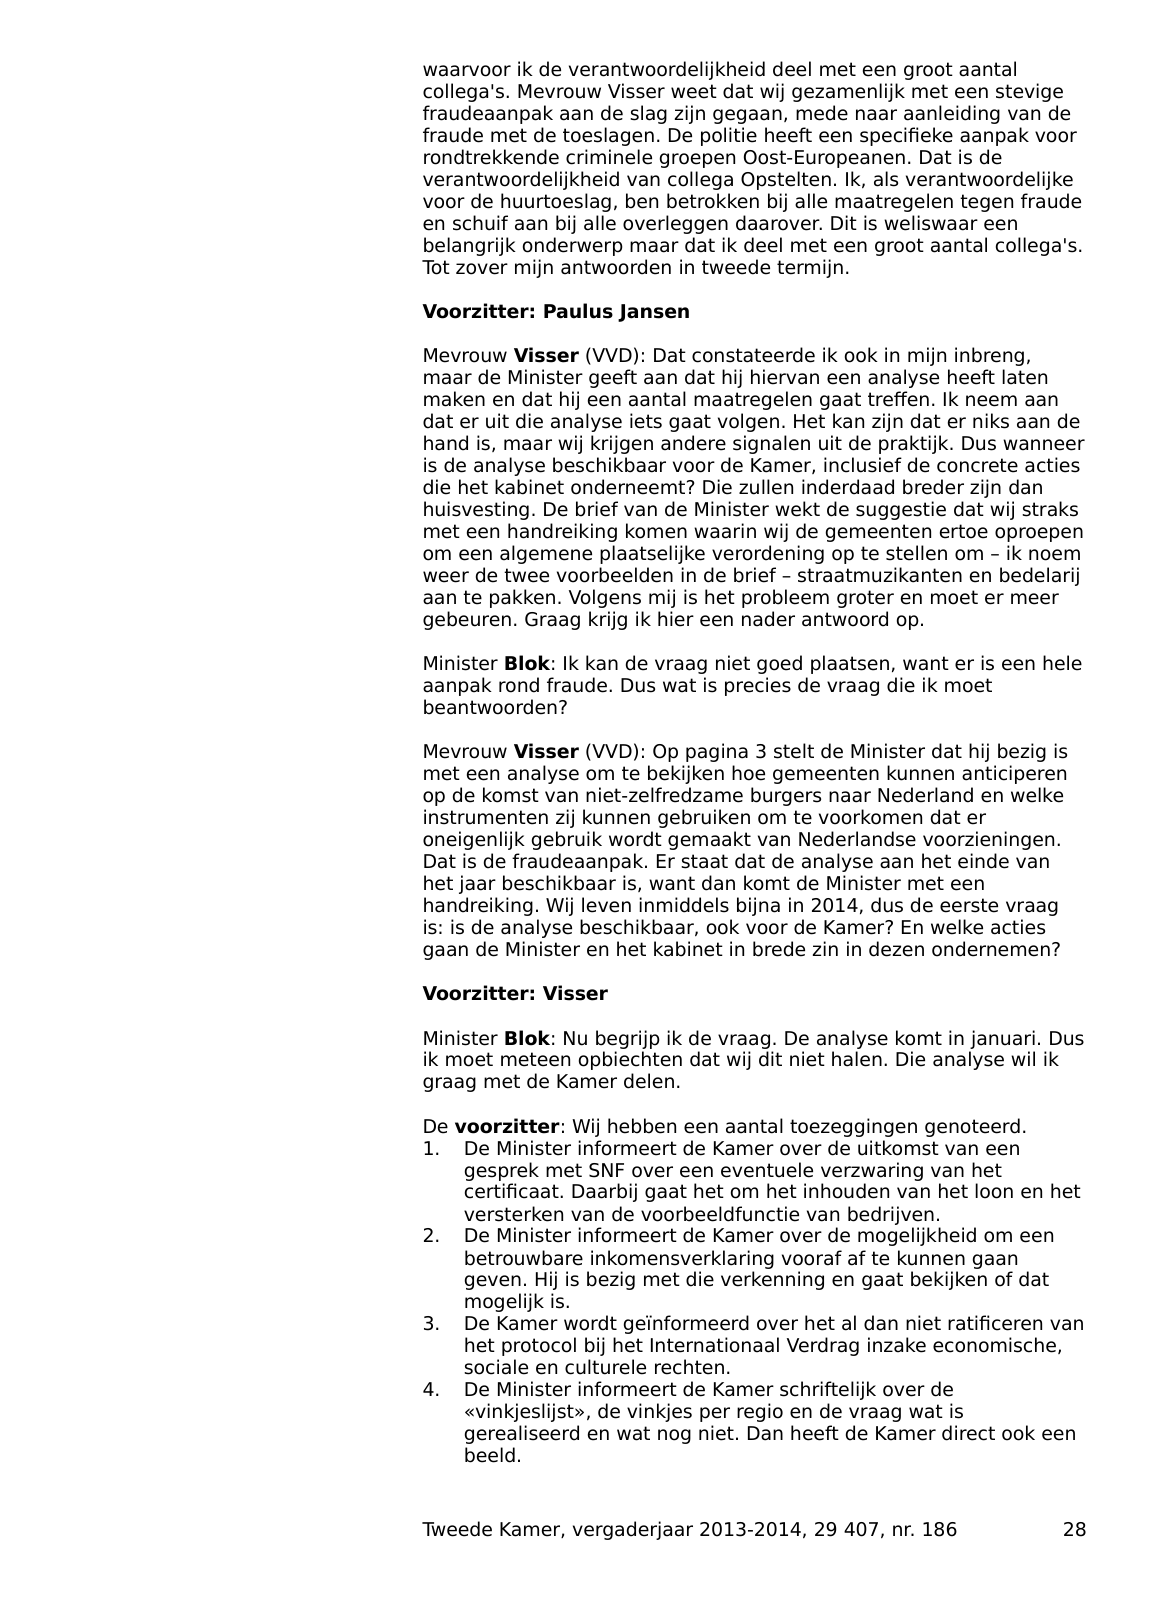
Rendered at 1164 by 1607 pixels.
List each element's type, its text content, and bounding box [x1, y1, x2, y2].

subtitle Voorzitter: Paulus Jansen [422, 301, 1087, 323]
text Minister Blok: Nu begrijp ik de vraag. De analyse komt in januari. Dus ik moet meteen opbiechten dat wij dit niet halen. Die analyse wil ik graag met de Kamer delen. [422, 1027, 1087, 1093]
text Mevrouw Visser (VVD): Dat constateerde ik ook in mijn inbreng, maar de Minister geeft aan dat hij hiervan een analyse heeft laten maken en dat hij een aantal maatregelen gaat treffen. Ik neem aan dat er uit die analyse iets gaat volgen. Het kan zijn dat er niks aan de hand is, maar wij krijgen andere signalen uit de praktijk. Dus wanneer is de analyse beschikbaar voor de Kamer, inclusief de concrete acties die het kabinet onderneemt? Die zullen inderdaad breder zijn dan huisvesting. De brief van de Minister wekt de suggestie dat wij straks met een handreiking komen waarin wij de gemeenten ertoe oproepen om een algemene plaatselijke verordening op te stellen om – ik noem weer de twee voorbeelden in de brief – straatmuzikanten en bedelarij aan te pakken. Volgens mij is het probleem groter en moet er meer gebeuren. Graag krijg ik hier een nader antwoord op. [422, 345, 1087, 631]
text 3. De Kamer wordt geïnformeerd over het al dan niet ratificeren van het protocol bij het Internationaal Verdrag inzake economische, sociale en culturele rechten. [422, 1313, 1087, 1379]
text waarvoor ik de verantwoordelijkheid deel met een groot aantal collega's. Mevrouw Visser weet dat wij gezamenlijk met een stevige fraudeaanpak aan de slag zijn gegaan, mede naar aanleiding van de fraude met de toeslagen. De politie heeft een specifieke aanpak voor rondtrekkende criminele groepen Oost-Europeanen. Dat is de verantwoordelijkheid van collega Opstelten. Ik, als verantwoordelijke voor de huurtoeslag, ben betrokken bij alle maatregelen tegen fraude en schuif aan bij alle overleggen daarover. Dit is weliswaar een belangrijk onderwerp maar dat ik deel met een groot aantal collega's. Tot zover mijn antwoorden in tweede termijn. [422, 59, 1087, 279]
text 1. De Minister informeert de Kamer over de uitkomst van een gesprek met SNF over een eventuele verzwaring van het certificaat. Daarbij gaat het om het inhouden van het loon en het versterken van de voorbeeldfunctie van bedrijven. [422, 1137, 1087, 1225]
text Mevrouw Visser (VVD): Op pagina 3 stelt de Minister dat hij bezig is met een analyse om te bekijken hoe gemeenten kunnen anticiperen op de komst van niet-zelfredzame burgers naar Nederland en welke instrumenten zij kunnen gebruiken om te voorkomen dat er oneigenlijk gebruik wordt gemaakt van Nederlandse voorzieningen. Dat is de fraudeaanpak. Er staat dat de analyse aan het einde van het jaar beschikbaar is, want dan komt de Minister met een handreiking. Wij leven inmiddels bijna in 2014, dus de eerste vraag is: is de analyse beschikbaar, ook voor de Kamer? En welke acties gaan de Minister en het kabinet in brede zin in dezen ondernemen? [422, 741, 1087, 961]
subtitle Voorzitter: Visser [422, 983, 1087, 1005]
text 4. De Minister informeert de Kamer schriftelijk over de «vinkjeslijst», de vinkjes per regio en de vraag wat is gerealiseerd en wat nog niet. Dan heeft de Kamer direct ook een beeld. [422, 1379, 1087, 1467]
text De voorzitter: Wij hebben een aantal toezeggingen genoteerd. [422, 1116, 1087, 1137]
text Minister Blok: Ik kan de vraag niet goed plaatsen, want er is een hele aanpak rond fraude. Dus wat is precies de vraag die ik moet beantwoorden? [422, 653, 1087, 719]
text 2. De Minister informeert de Kamer over de mogelijkheid om een betrouwbare inkomensverklaring vooraf af te kunnen gaan geven. Hij is bezig met die verkenning en gaat bekijken of dat mogelijk is. [422, 1225, 1087, 1313]
